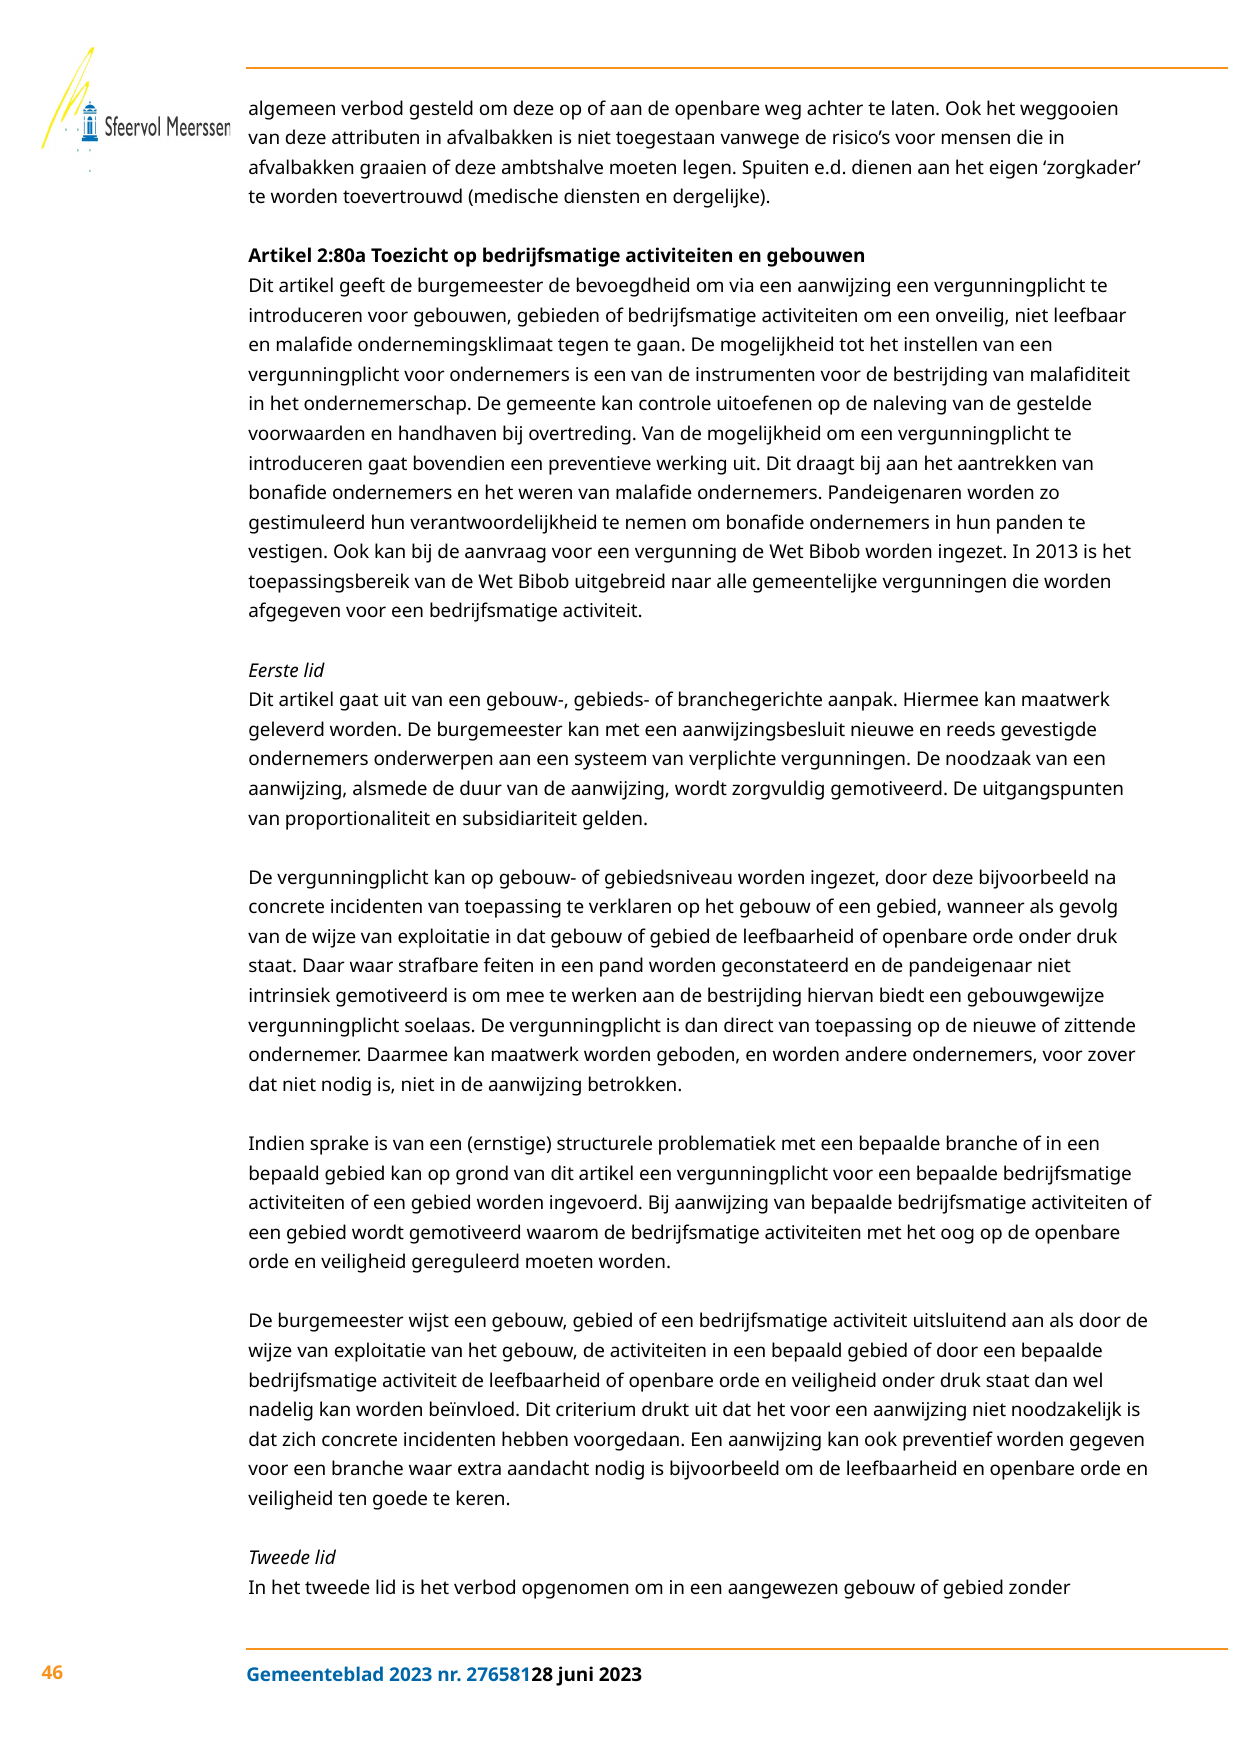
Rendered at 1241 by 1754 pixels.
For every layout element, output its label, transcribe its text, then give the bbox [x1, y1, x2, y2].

text De burgemeester wijst een gebouw, gebied of een bedrijfsmatige activiteit uitsluitend aan als door de wijze van exploitatie van het gebouw, de activiteiten in een bepaald gebied of door een bepaalde bedrijfsmatige activiteit de leefbaarheid of openbare orde en veiligheid onder druk staat dan wel nadelig kan worden beïnvloed. Dit criterium drukt uit dat het voor een aanwijzing niet noodzakelijk is dat zich concrete incidenten hebben voorgedaan. Een aanwijzing kan ook preventief worden gegeven voor een branche waar extra aandacht nodig is bijvoorbeeld om de leefbaarheid en openbare orde en veiligheid ten goede te keren. [248, 1308, 1152, 1511]
text algemeen verbod gesteld om deze op of aan de openbare weg achter te laten. Ook het weggooien van deze attributen in afvalbakken is niet toegestaan vanwege de risico’s voor mensen die in afvalbakken graaien of deze ambtshalve moeten legen. Spuiten e.d. dienen aan het eigen ‘zorgkader’ te worden toevertrouwd (medische diensten en dergelijke). [248, 95, 1152, 209]
text Indien sprake is van een (ernstige) structurele problematiek met een bepaalde branche of in een bepaald gebied kan op grond van dit artikel een vergunningplicht voor een bepaalde bedrijfsmatige activiteiten of een gebied worden ingevoerd. Bij aanwijzing van bepaalde bedrijfsmatige activiteiten of een gebied wordt gemotiveerd waarom de bedrijfsmatige activiteiten met het oog op de openbare orde en veiligheid gereguleerd moeten worden. [248, 1130, 1152, 1274]
text De vergunningplicht kan op gebouw- of gebiedsniveau worden ingezet, door deze bijvoorbeeld na concrete incidenten van toepassing te verklaren op het gebouw of een gebied, wanneer als gevolg van de wijze van exploitatie in dat gebouw of gebied de leefbaarheid of openbare orde onder druk staat. Daar waar strafbare feiten in een pand worden geconstateerd en de pandeigenaar niet intrinsiek gemotiveerd is om mee te werken aan de bestrijding hiervan biedt een gebouwgewijze vergunningplicht soelaas. De vergunningplicht is dan direct van toepassing op de nieuwe of zittende ondernemer. Daarmee kan maatwerk worden geboden, en worden andere ondernemers, voor zover dat niet nodig is, niet in de aanwijzing betrokken. [248, 864, 1152, 1097]
text Dit artikel geeft de burgemeester de bevoegdheid om via een aanwijzing een vergunningplicht te introduceren voor gebouwen, gebieden of bedrijfsmatige activiteiten om een onveilig, niet leefbaar en malafide ondernemingsklimaat tegen te gaan. De mogelijkheid tot het instellen van een vergunningplicht voor ondernemers is een van de instrumenten voor de bestrijding van malafiditeit in het ondernemerschap. De gemeente kan controle uitoefenen op de naleving van de gestelde voorwaarden en handhaven bij overtreding. Van de mogelijkheid om een vergunningplicht te introduceren gaat bovendien een preventieve werking uit. Dit draagt bij aan het aantrekken van bonafide ondernemers en het weren van malafide ondernemers. Pandeigenaren worden zo gestimuleerd hun verantwoordelijkheid te nemen om bonafide ondernemers in hun panden te vestigen. Ook kan bij de aanvraag voor een vergunning de Wet Bibob worden ingezet. In 2013 is het toepassingsbereik van de Wet Bibob uitgebreid naar alle gemeentelijke vergunningen die worden afgegeven voor een bedrijfsmatige activiteit. [248, 272, 1152, 623]
picture [41, 47, 231, 172]
text Tweede lid [248, 1544, 1152, 1570]
text Eerste lid [248, 657, 1152, 683]
text Dit artikel gaat uit van een gebouw-, gebieds- of branchegerichte aanpak. Hiermee kan maatwerk geleverd worden. De burgemeester kan met een aanwijzingsbesluit nieuwe en reeds gevestigde ondernemers onderwerpen aan een systeem van verplichte vergunningen. De noodzaak van een aanwijzing, alsmede de duur van de aanwijzing, wordt zorgvuldig gemotiveerd. De uitgangspunten van proportionaliteit en subsidiariteit gelden. [248, 686, 1152, 831]
text In het tweede lid is het verbod opgenomen om in een aangewezen gebouw of gebied zonder [248, 1574, 1152, 1600]
text Artikel 2:80a Toezicht op bedrijfsmatige activiteiten en gebouwen [248, 243, 1152, 268]
